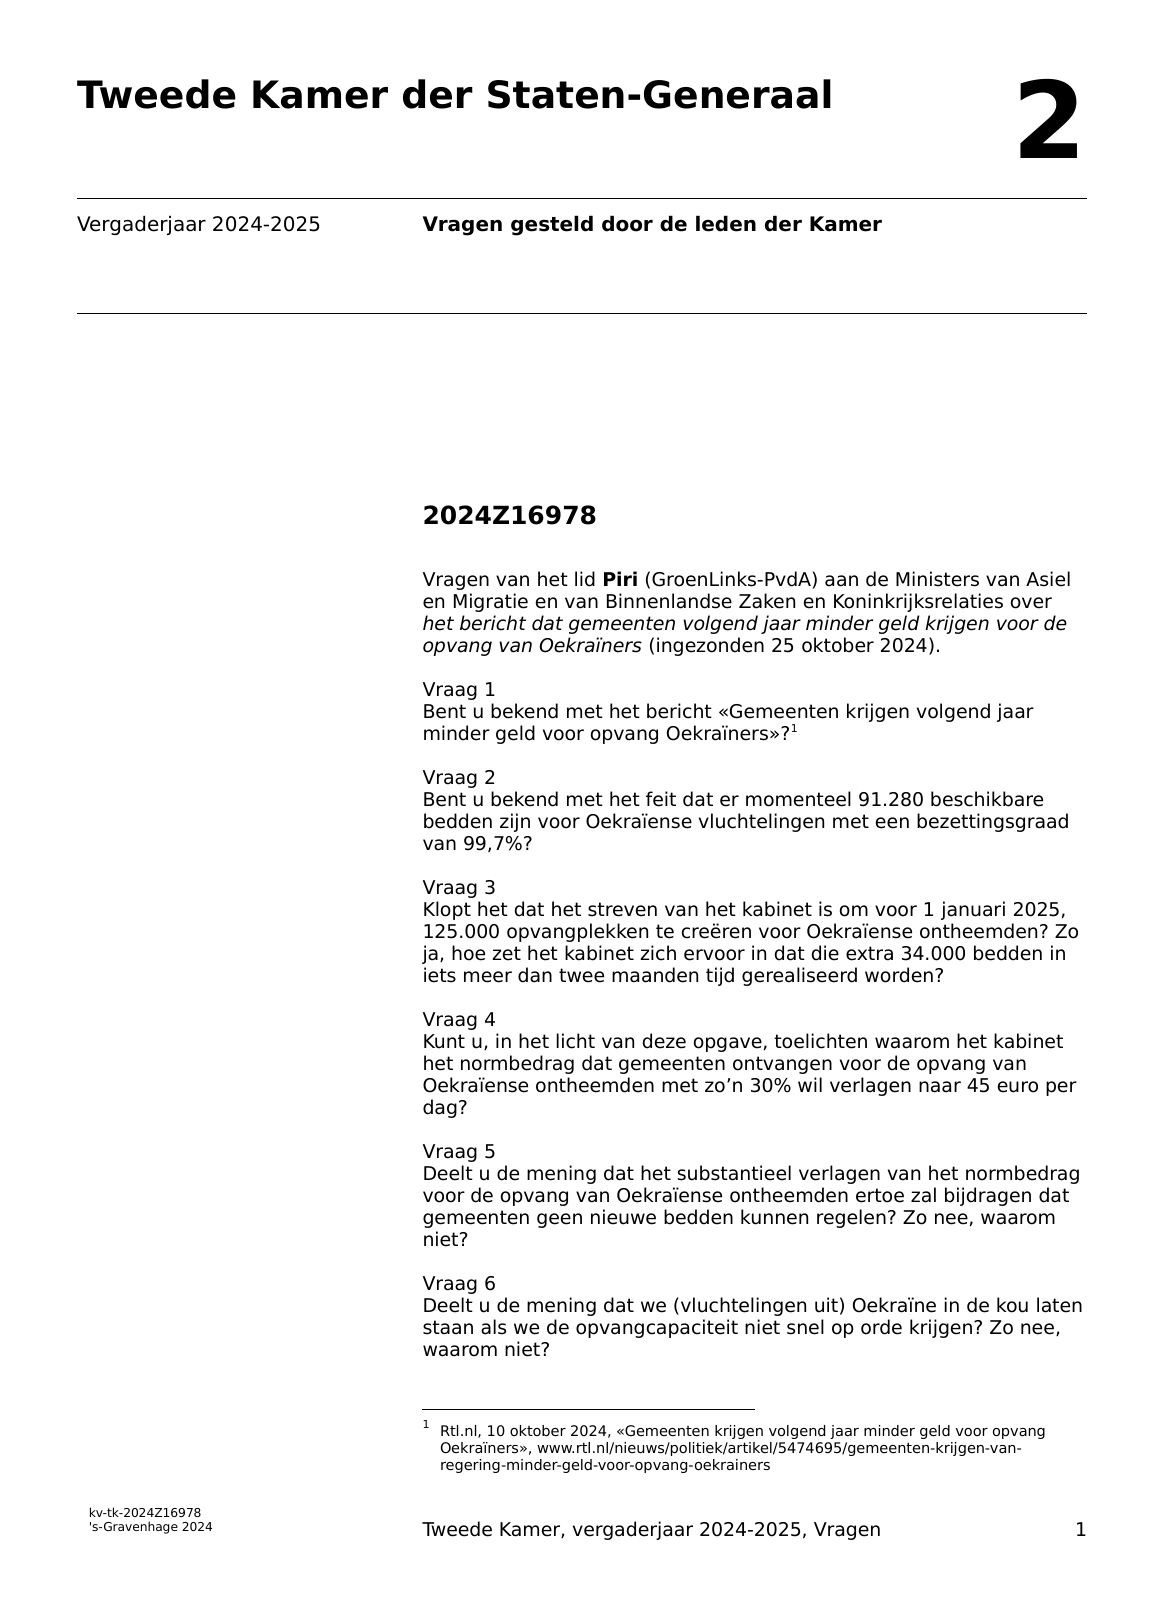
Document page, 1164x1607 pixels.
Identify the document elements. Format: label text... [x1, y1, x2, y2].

table_header 2 [886, 59, 1087, 198]
text 2024Z16978 [422, 501, 1087, 531]
text Vraag 6 [422, 1273, 1087, 1295]
text kv-tk-2024Z16978 [88, 1506, 323, 1520]
text Bent u bekend met het bericht «Gemeenten krijgen volgend jaar minder geld voor opvang Oekraïners»? [422, 701, 1087, 745]
text Vraag 3 [422, 877, 1087, 899]
text 's-Gravenhage 2024 [88, 1520, 323, 1534]
text Kunt u, in het licht van deze opgave, toelichten waarom het kabinet het normbedrag dat gemeenten ontvangen voor de opvang van Oekraïense ontheemden met zo’n 30% wil verlagen naar 45 euro per dag? [422, 1031, 1087, 1119]
text Vraag 4 [422, 1009, 1087, 1031]
text Klopt het dat het streven van het kabinet is om voor 1 januari 2025, 125.000 opvangplekken te creëren voor Oekraïense ontheemden? Zo ja, hoe zet het kabinet zich ervoor in dat die extra 34.000 bedden in iets meer dan twee maanden tijd gerealiseerd worden? [422, 899, 1087, 987]
table_header Tweede Kamer der Staten-Generaal [77, 59, 886, 198]
table_cell Vergaderjaar 2024-2025 [77, 199, 422, 313]
table_cell Vragen gesteld door de leden der Kamer [422, 199, 1087, 313]
text Vraag 5 [422, 1141, 1087, 1163]
text Deelt u de mening dat we (vluchtelingen uit) Oekraïne in de kou laten staan als we de opvangcapaciteit niet snel op orde krijgen? Zo nee, waarom niet? [422, 1295, 1087, 1361]
text Vragen van het lid Piri (GroenLinks-PvdA) aan de Ministers van Asiel en Migratie en van Binnenlandse Zaken en Koninkrijksrelaties over het bericht dat gemeenten volgend jaar minder geld krijgen voor de opvang van Oekraïners (ingezonden 25 oktober 2024). [422, 569, 1087, 657]
text Deelt u de mening dat het substantieel verlagen van het normbedrag voor de opvang van Oekraïense ontheemden ertoe zal bijdragen dat gemeenten geen nieuwe bedden kunnen regelen? Zo nee, waarom niet? [422, 1163, 1087, 1251]
text Bent u bekend met het feit dat er momenteel 91.280 beschikbare bedden zijn voor Oekraïense vluchtelingen met een bezettingsgraad van 99,7%? [422, 789, 1087, 855]
text Vraag 1 [422, 679, 1087, 701]
text Rtl.nl, 10 oktober 2024, «Gemeenten krijgen volgend jaar minder geld voor opvang Oekraïners», www.rtl.nl/nieuws/politiek/artikel/5474695/gemeenten-krijgen-van-regering-minder-geld-voor-opvang-oekrainers [422, 1418, 1087, 1474]
text Vraag 2 [422, 767, 1087, 789]
